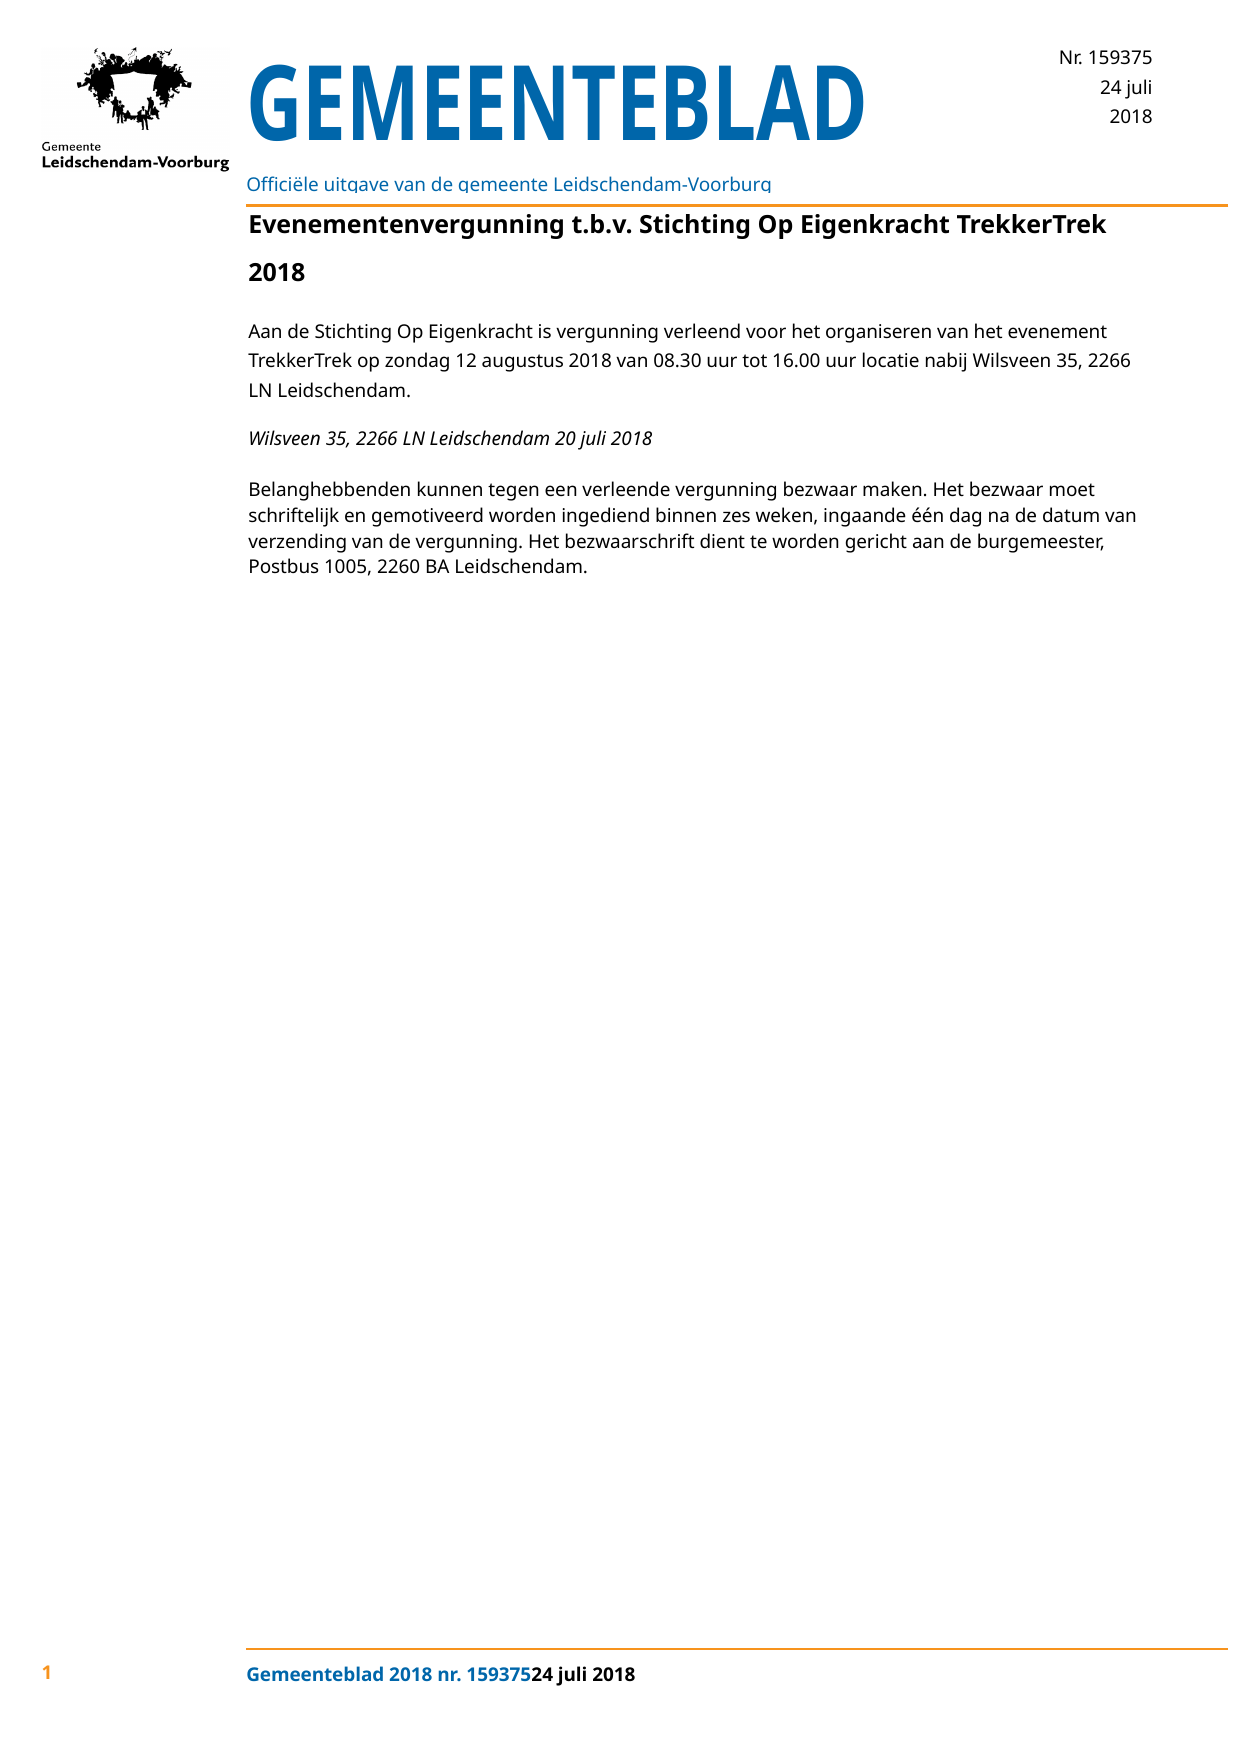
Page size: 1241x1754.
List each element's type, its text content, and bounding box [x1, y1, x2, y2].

text Aan de Stichting Op Eigenkracht is vergunning verleend voor het organiseren van het evenement TrekkerTrek op zondag 12 augustus 2018 van 08.30 uur tot 16.00 uur locatie nabij Wilsveen 35, 2266 LN Leidschendam. [248, 318, 1152, 403]
text Belanghebbenden kunnen tegen een verleende vergunning bezwaar maken. Het bezwaar moet schriftelijk en gemotiveerd worden ingediend binnen zes weken, ingaande één dag na de datum van verzending van de vergunning. Het bezwaarschrift dient te worden gericht aan de burgemeester, Postbus 1005, 2260 BA Leidschendam. [248, 476, 1152, 579]
text Evenementenvergunning t.b.v. Stichting Op Eigenkracht TrekkerTrek 2018 [248, 207, 1152, 288]
picture [41, 47, 231, 172]
text Wilsveen 35, 2266 LN Leidschendam 20 juli 2018 [248, 425, 1152, 451]
